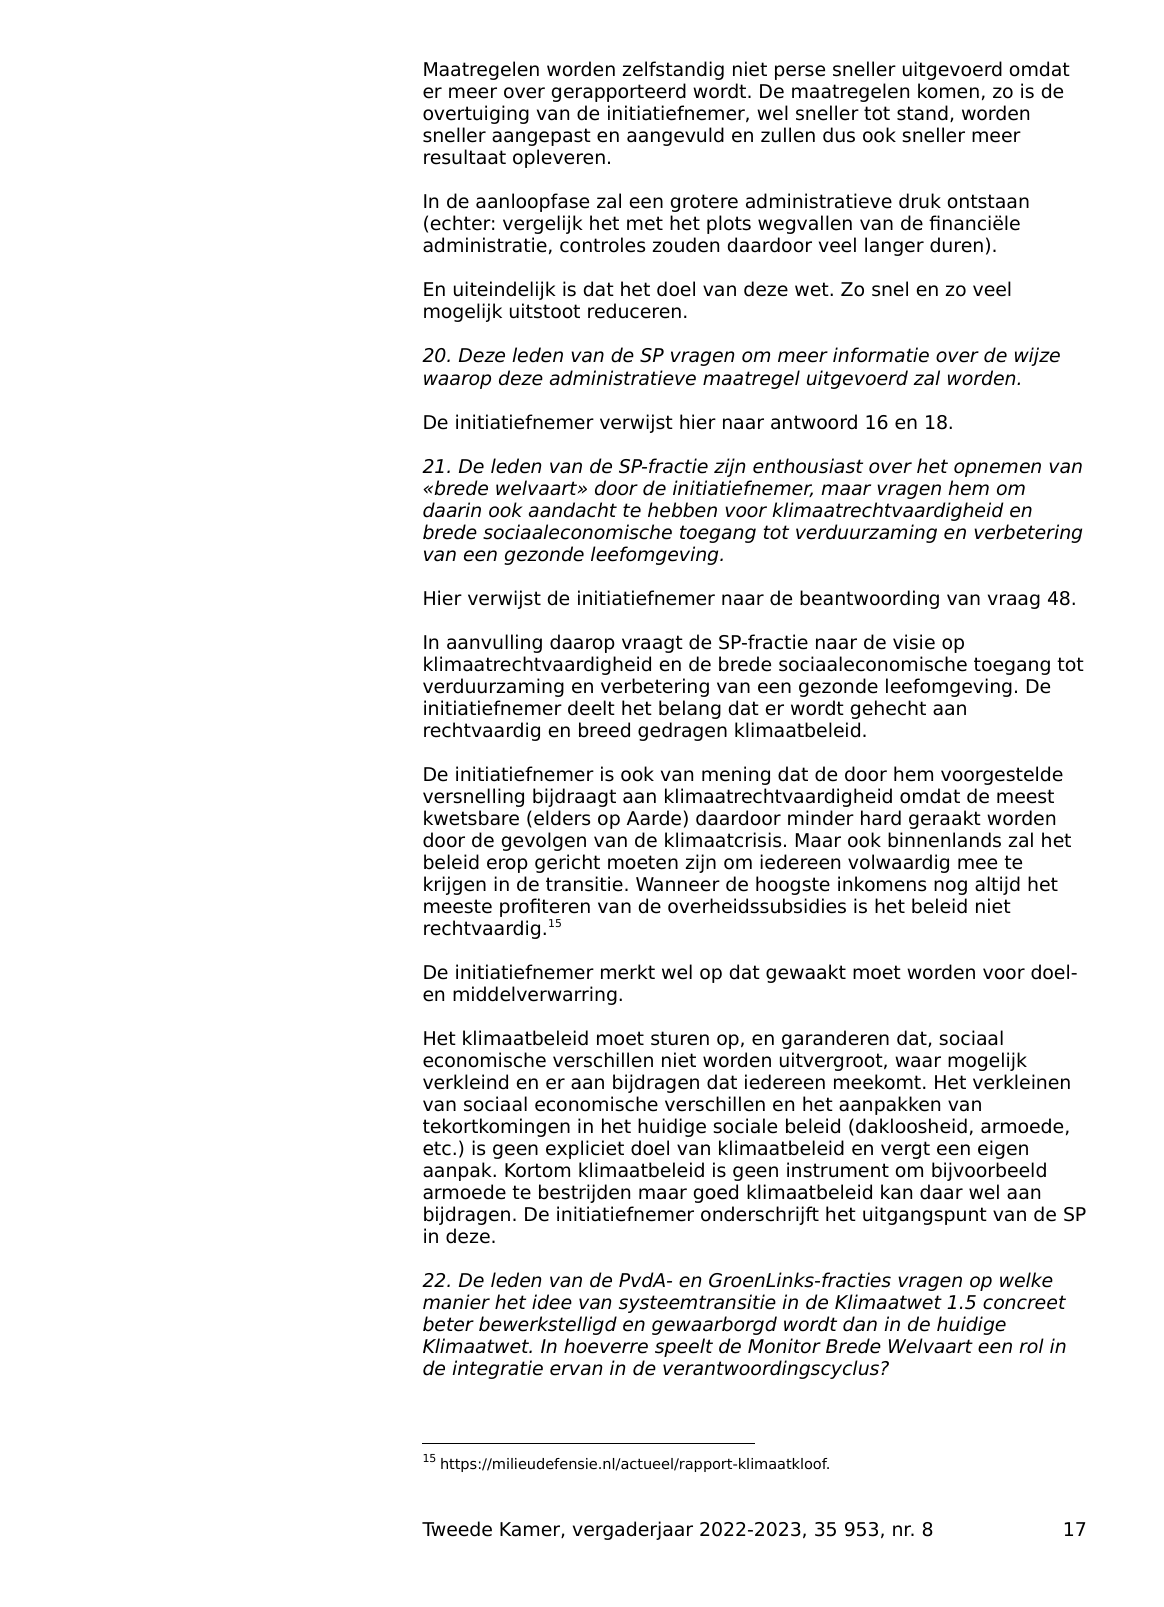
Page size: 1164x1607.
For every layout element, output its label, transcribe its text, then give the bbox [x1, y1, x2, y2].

text Maatregelen worden zelfstandig niet perse sneller uitgevoerd omdat er meer over gerapporteerd wordt. De maatregelen komen, zo is de overtuiging van de initiatiefnemer, wel sneller tot stand, worden sneller aangepast en aangevuld en zullen dus ook sneller meer resultaat opleveren. [422, 59, 1087, 169]
text 21. De leden van de SP-fractie zijn enthousiast over het opnemen van «brede welvaart» door de initiatiefnemer, maar vragen hem om daarin ook aandacht te hebben voor klimaatrechtvaardigheid en brede sociaaleconomische toegang tot verduurzaming en verbetering van een gezonde leefomgeving. [422, 456, 1087, 566]
text De initiatiefnemer is ook van mening dat de door hem voorgestelde versnelling bijdraagt aan klimaatrechtvaardigheid omdat de meest kwetsbare (elders op Aarde) daardoor minder hard geraakt worden door de gevolgen van de klimaatcrisis. Maar ook binnenlands zal het beleid erop gericht moeten zijn om iedereen volwaardig mee te krijgen in de transitie. Wanneer de hoogste inkomens nog altijd het meeste profiteren van de overheidssubsidies is het beleid niet rechtvaardig. [422, 764, 1087, 940]
text Hier verwijst de initiatiefnemer naar de beantwoording van vraag 48. [422, 588, 1087, 610]
text 22. De leden van de PvdA- en GroenLinks-fracties vragen op welke manier het idee van systeemtransitie in de Klimaatwet 1.5 concreet beter bewerkstelligd en gewaarborgd wordt dan in de huidige Klimaatwet. In hoeverre speelt de Monitor Brede Welvaart een rol in de integratie ervan in de verantwoordingscyclus? [422, 1270, 1087, 1380]
text In de aanloopfase zal een grotere administratieve druk ontstaan (echter: vergelijk het met het plots wegvallen van de financiële administratie, controles zouden daardoor veel langer duren). [422, 191, 1087, 257]
text De initiatiefnemer verwijst hier naar antwoord 16 en 18. [422, 412, 1087, 433]
text In aanvulling daarop vraagt de SP-fractie naar de visie op klimaatrechtvaardigheid en de brede sociaaleconomische toegang tot verduurzaming en verbetering van een gezonde leefomgeving. De initiatiefnemer deelt het belang dat er wordt gehecht aan rechtvaardig en breed gedragen klimaatbeleid. [422, 632, 1087, 742]
text Het klimaatbeleid moet sturen op, en garanderen dat, sociaal economische verschillen niet worden uitvergroot, waar mogelijk verkleind en er aan bijdragen dat iedereen meekomt. Het verkleinen van sociaal economische verschillen en het aanpakken van tekortkomingen in het huidige sociale beleid (dakloosheid, armoede, etc.) is geen expliciet doel van klimaatbeleid en vergt een eigen aanpak. Kortom klimaatbeleid is geen instrument om bijvoorbeeld armoede te bestrijden maar goed klimaatbeleid kan daar wel aan bijdragen. De initiatiefnemer onderschrijft het uitgangspunt van de SP in deze. [422, 1028, 1087, 1248]
text En uiteindelijk is dat het doel van deze wet. Zo snel en zo veel mogelijk uitstoot reduceren. [422, 279, 1087, 323]
text De initiatiefnemer merkt wel op dat gewaakt moet worden voor doel- en middelverwarring. [422, 962, 1087, 1006]
text 20. Deze leden van de SP vragen om meer informatie over de wijze waarop deze administratieve maatregel uitgevoerd zal worden. [422, 345, 1087, 389]
text https://milieudefensie.nl/actueel/rapport-klimaatkloof. [422, 1452, 1087, 1474]
